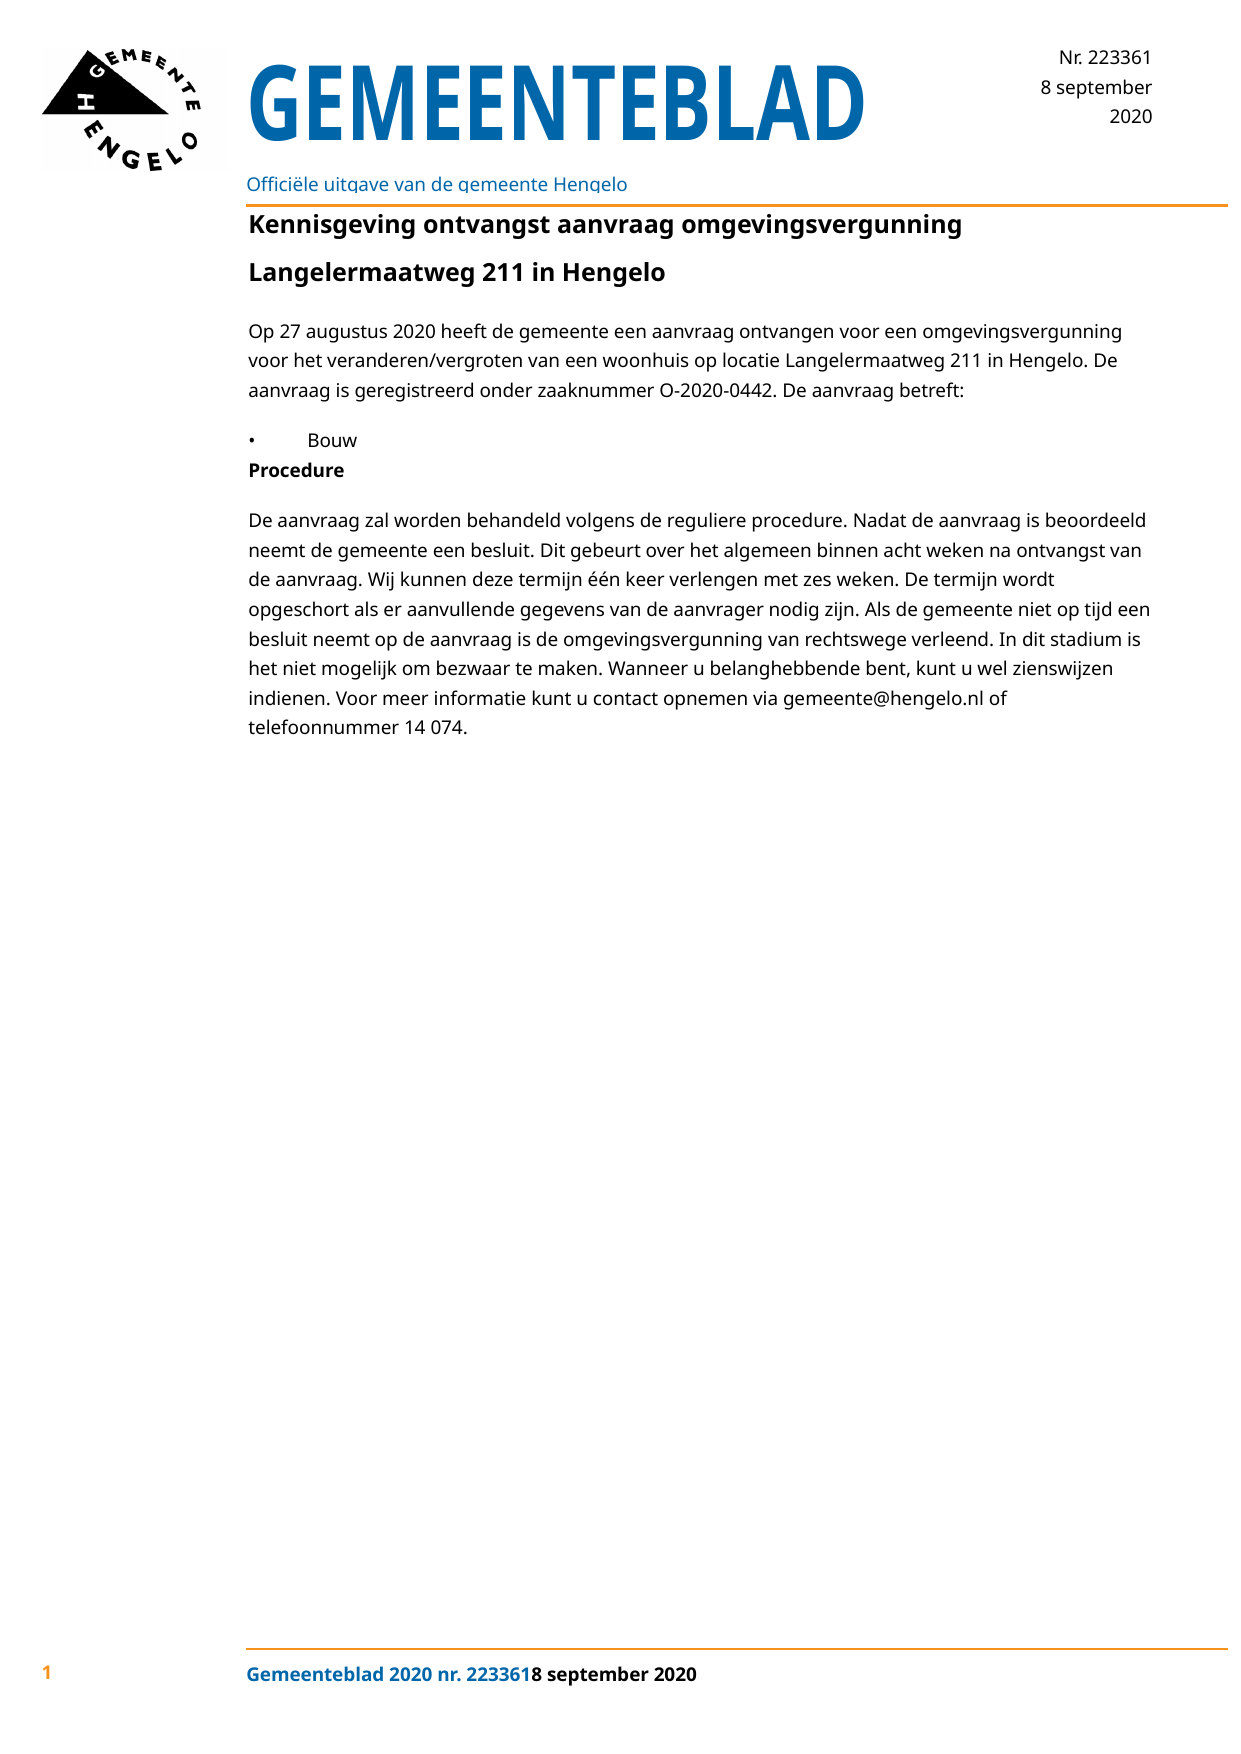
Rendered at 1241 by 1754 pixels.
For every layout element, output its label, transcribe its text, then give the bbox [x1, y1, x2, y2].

text Kennisgeving ontvangst aanvraag omgevingsvergunning Langelermaatweg 211 in Hengelo [248, 207, 1152, 288]
text De aanvraag zal worden behandeld volgens de reguliere procedure. Nadat de aanvraag is beoordeeld neemt de gemeente een besluit. Dit gebeurt over het algemeen binnen acht weken na ontvangst van de aanvraag. Wij kunnen deze termijn één keer verlengen met zes weken. De termijn wordt opgeschort als er aanvullende gegevens van de aanvrager nodig zijn. Als de gemeente niet op tijd een besluit neemt op de aanvraag is de omgevingsvergunning van rechtswege verleend. In dit stadium is het niet mogelijk om bezwaar te maken. Wanneer u belanghebbende bent, kunt u wel zienswijzen indienen. Voor meer informatie kunt u contact opnemen via gemeente@hengelo.nl of telefoonnummer 14 074. [248, 507, 1152, 740]
picture [41, 47, 231, 172]
text Op 27 augustus 2020 heeft de gemeente een aanvraag ontvangen voor een omgevingsvergunning voor het veranderen/vergroten van een woonhuis op locatie Langelermaatweg 211 in Hengelo. De aanvraag is geregistreerd onder zaaknummer O-2020-0442. De aanvraag betreft: [248, 318, 1152, 403]
list Bouw [248, 427, 1152, 453]
text Procedure [248, 457, 1152, 483]
